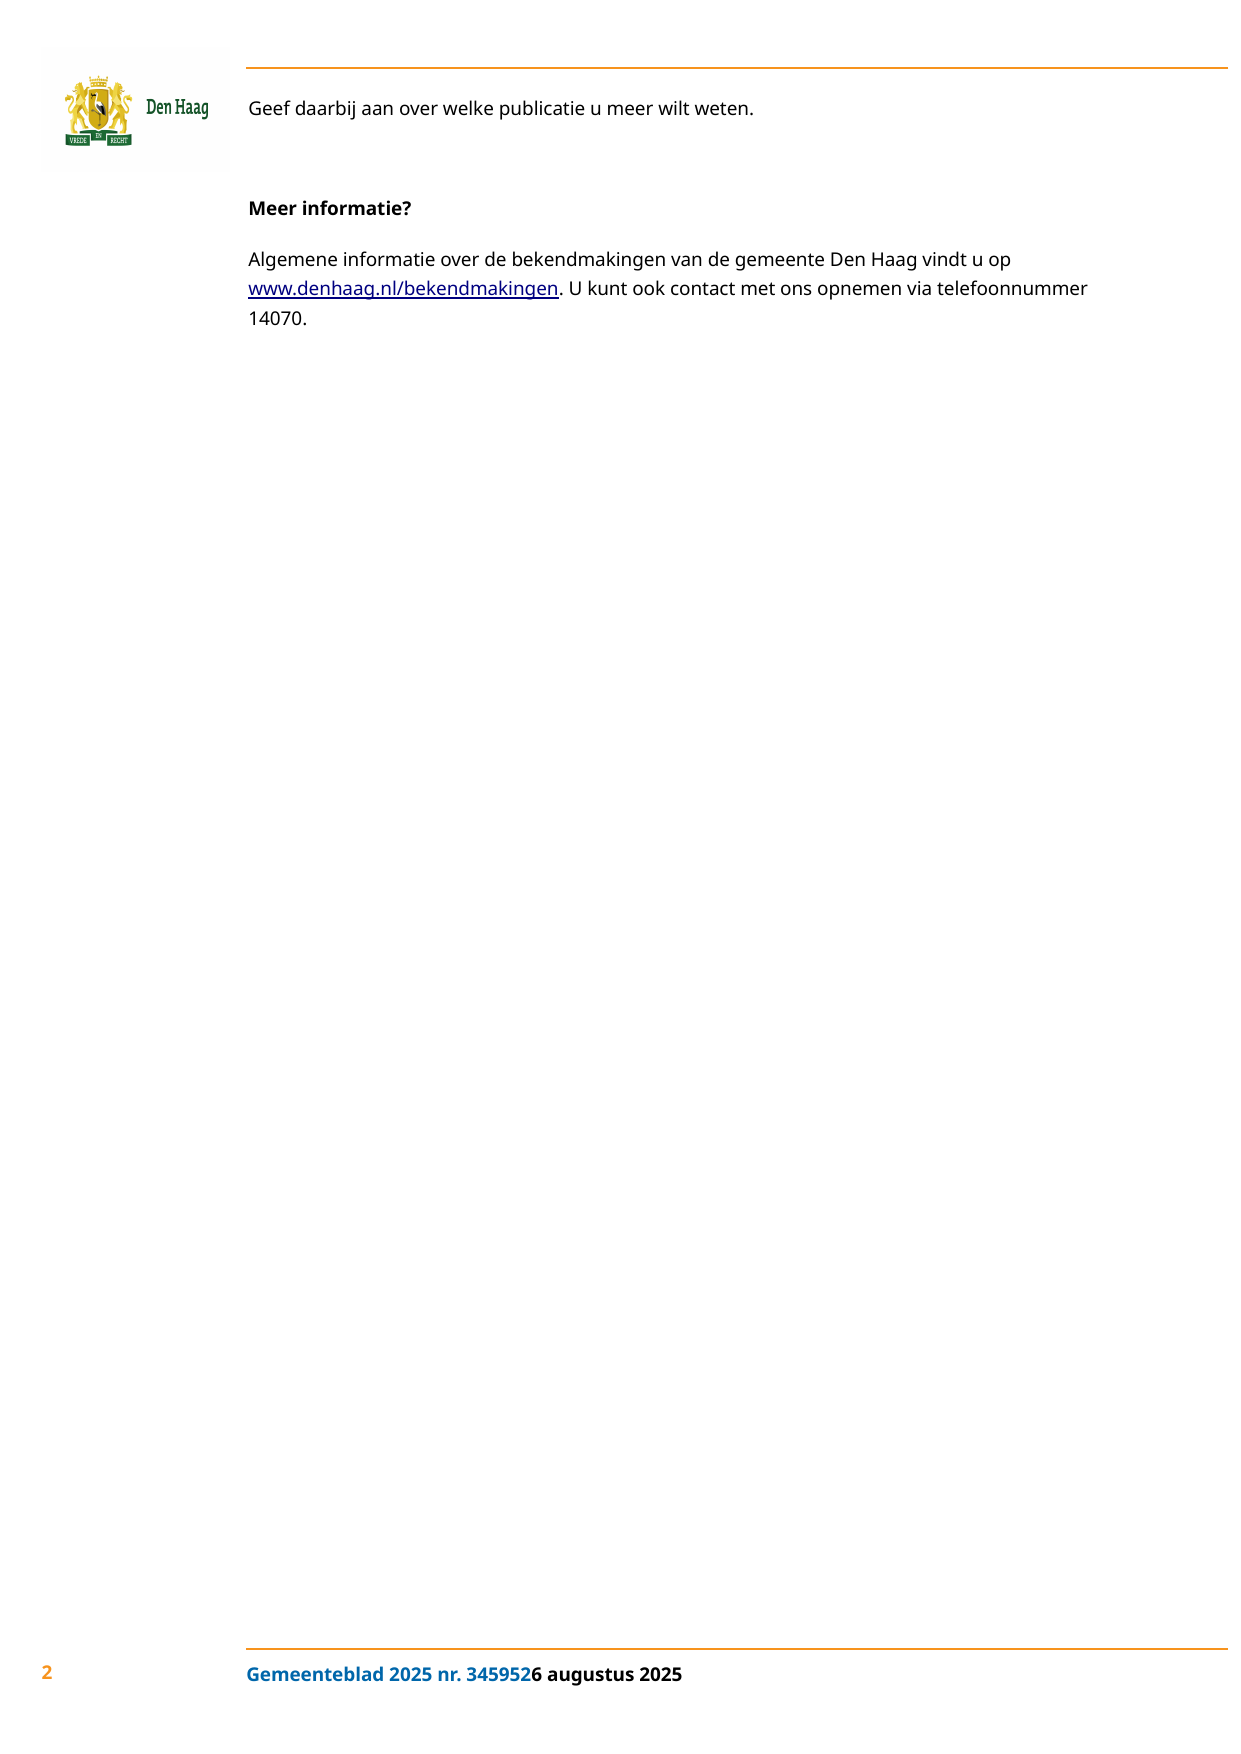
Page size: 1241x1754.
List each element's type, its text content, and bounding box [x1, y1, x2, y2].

text Algemene informatie over de bekendmakingen van de gemeente Den Haag vindt u op www.denhaag.nl/bekendmakingen. U kunt ook contact met ons opnemen via telefoonnummer 14070. [248, 246, 1152, 331]
picture [41, 47, 231, 172]
text Meer informatie? [248, 196, 1152, 221]
text Geef daarbij aan over welke publicatie u meer wilt weten. [248, 95, 1152, 121]
